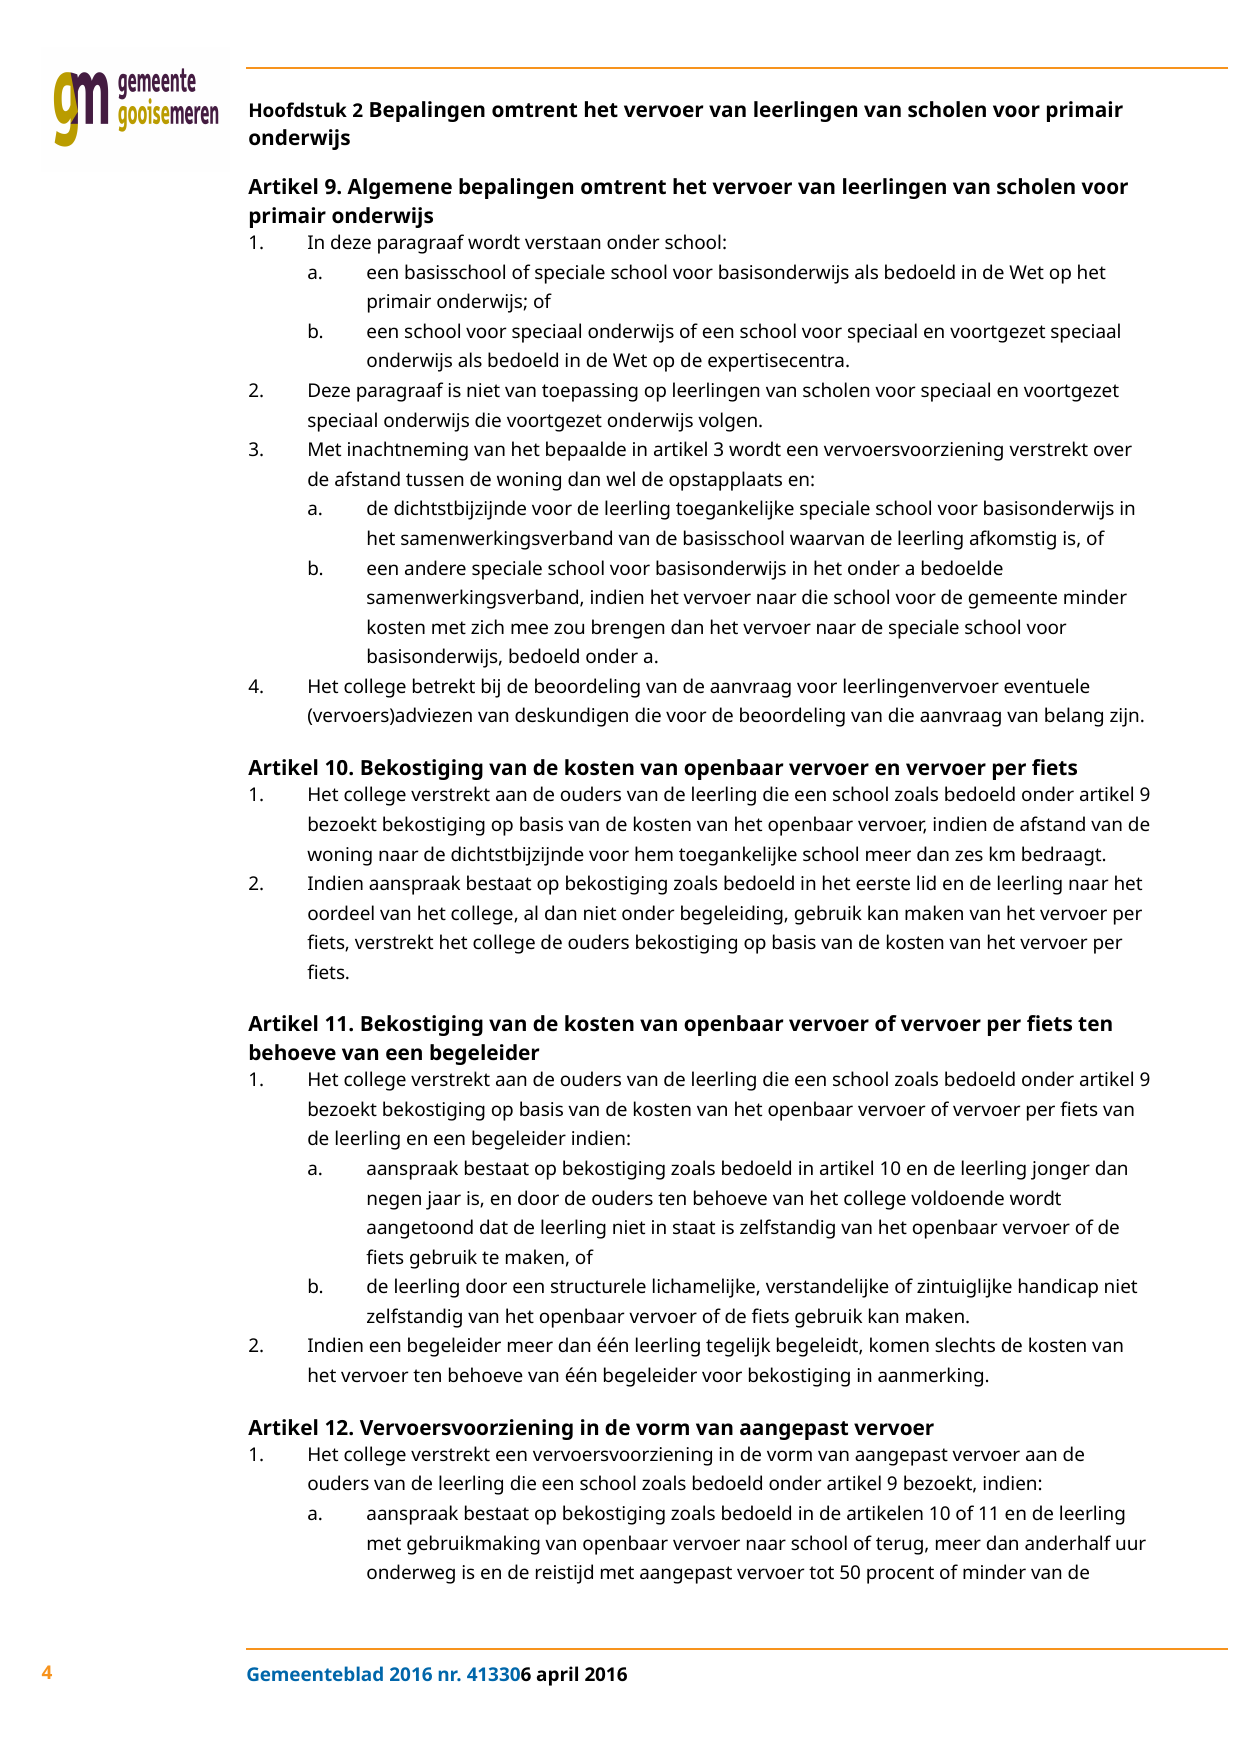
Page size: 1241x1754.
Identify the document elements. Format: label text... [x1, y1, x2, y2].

list de leerling door een structurele lichamelijke, verstandelijke of zintuiglijke handicap niet zelfstandig van het openbaar vervoer of de fiets gebruik kan maken. [307, 1273, 1152, 1329]
list een school voor speciaal onderwijs of een school voor speciaal en voortgezet speciaal onderwijs als bedoeld in de Wet op de expertisecentra. [307, 318, 1152, 373]
list In deze paragraaf wordt verstaan onder school: [248, 229, 1152, 255]
list Het college betrekt bij de beoordeling van de aanvraag voor leerlingenvervoer eventuele (vervoers)adviezen van deskundigen die voor de beoordeling van die aanvraag van belang zijn. [248, 673, 1152, 728]
list aanspraak bestaat op bekostiging zoals bedoeld in de artikelen 10 of 11 en de leerling met gebruikmaking van openbaar vervoer naar school of terug, meer dan anderhalf uur onderweg is en de reistijd met aangepast vervoer tot 50 procent of minder van de [307, 1500, 1152, 1585]
text Artikel 9. Algemene bepalingen omtrent het vervoer van leerlingen van scholen voor primair onderwijs [248, 172, 1152, 229]
list Het college verstrekt een vervoersvoorziening in de vorm van aangepast vervoer aan de ouders van de leerling die een school zoals bedoeld onder artikel 9 bezoekt, indien: [248, 1441, 1152, 1496]
list een basisschool of speciale school voor basisonderwijs als bedoeld in de Wet op het primair onderwijs; of [307, 259, 1152, 314]
list aanspraak bestaat op bekostiging zoals bedoeld in artikel 10 en de leerling jonger dan negen jaar is, en door de ouders ten behoeve van het college voldoende wordt aangetoond dat de leerling niet in staat is zelfstandig van het openbaar vervoer of de fiets gebruik te maken, of [307, 1155, 1152, 1269]
list Het college verstrekt aan de ouders van de leerling die een school zoals bedoeld onder artikel 9 bezoekt bekostiging op basis van de kosten van het openbaar vervoer, indien de afstand van de woning naar de dichtstbijzijnde voor hem toegankelijke school meer dan zes km bedraagt. [248, 782, 1152, 866]
list Indien aanspraak bestaat op bekostiging zoals bedoeld in het eerste lid en de leerling naar het oordeel van het college, al dan niet onder begeleiding, gebruik kan maken van het vervoer per fiets, verstrekt het college de ouders bekostiging op basis van de kosten van het vervoer per fiets. [248, 870, 1152, 985]
list de dichtstbijzijnde voor de leerling toegankelijke speciale school voor basisonderwijs in het samenwerkingsverband van de basisschool waarvan de leerling afkomstig is, of [307, 496, 1152, 551]
list een andere speciale school voor basisonderwijs in het onder a bedoelde samenwerkingsverband, indien het vervoer naar die school voor de gemeente minder kosten met zich mee zou brengen dan het vervoer naar de speciale school voor basisonderwijs, bedoeld onder a. [307, 555, 1152, 669]
list Deze paragraaf is niet van toepassing op leerlingen van scholen voor speciaal en voortgezet speciaal onderwijs die voortgezet onderwijs volgen. [248, 377, 1152, 433]
text Artikel 11. Bekostiging van de kosten van openbaar vervoer of vervoer per fiets ten behoeve van een begeleider [248, 1009, 1152, 1066]
list Indien een begeleider meer dan één leerling tegelijk begeleidt, komen slechts de kosten van het vervoer ten behoeve van één begeleider voor bekostiging in aanmerking. [248, 1333, 1152, 1388]
picture [41, 47, 231, 172]
list Het college verstrekt aan de ouders van de leerling die een school zoals bedoeld onder artikel 9 bezoekt bekostiging op basis van de kosten van het openbaar vervoer of vervoer per fiets van de leerling en een begeleider indien: [248, 1066, 1152, 1151]
text Artikel 12. Vervoersvoorziening in de vorm van aangepast vervoer [248, 1413, 1152, 1441]
text Artikel 10. Bekostiging van de kosten van openbaar vervoer en vervoer per fiets [248, 753, 1152, 782]
list Met inachtneming van het bepaalde in artikel 3 wordt een vervoersvoorziening verstrekt over de afstand tussen de woning dan wel de opstapplaats en: [248, 436, 1152, 492]
text Hoofdstuk 2 Bepalingen omtrent het vervoer van leerlingen van scholen voor primair onderwijs [248, 95, 1152, 152]
